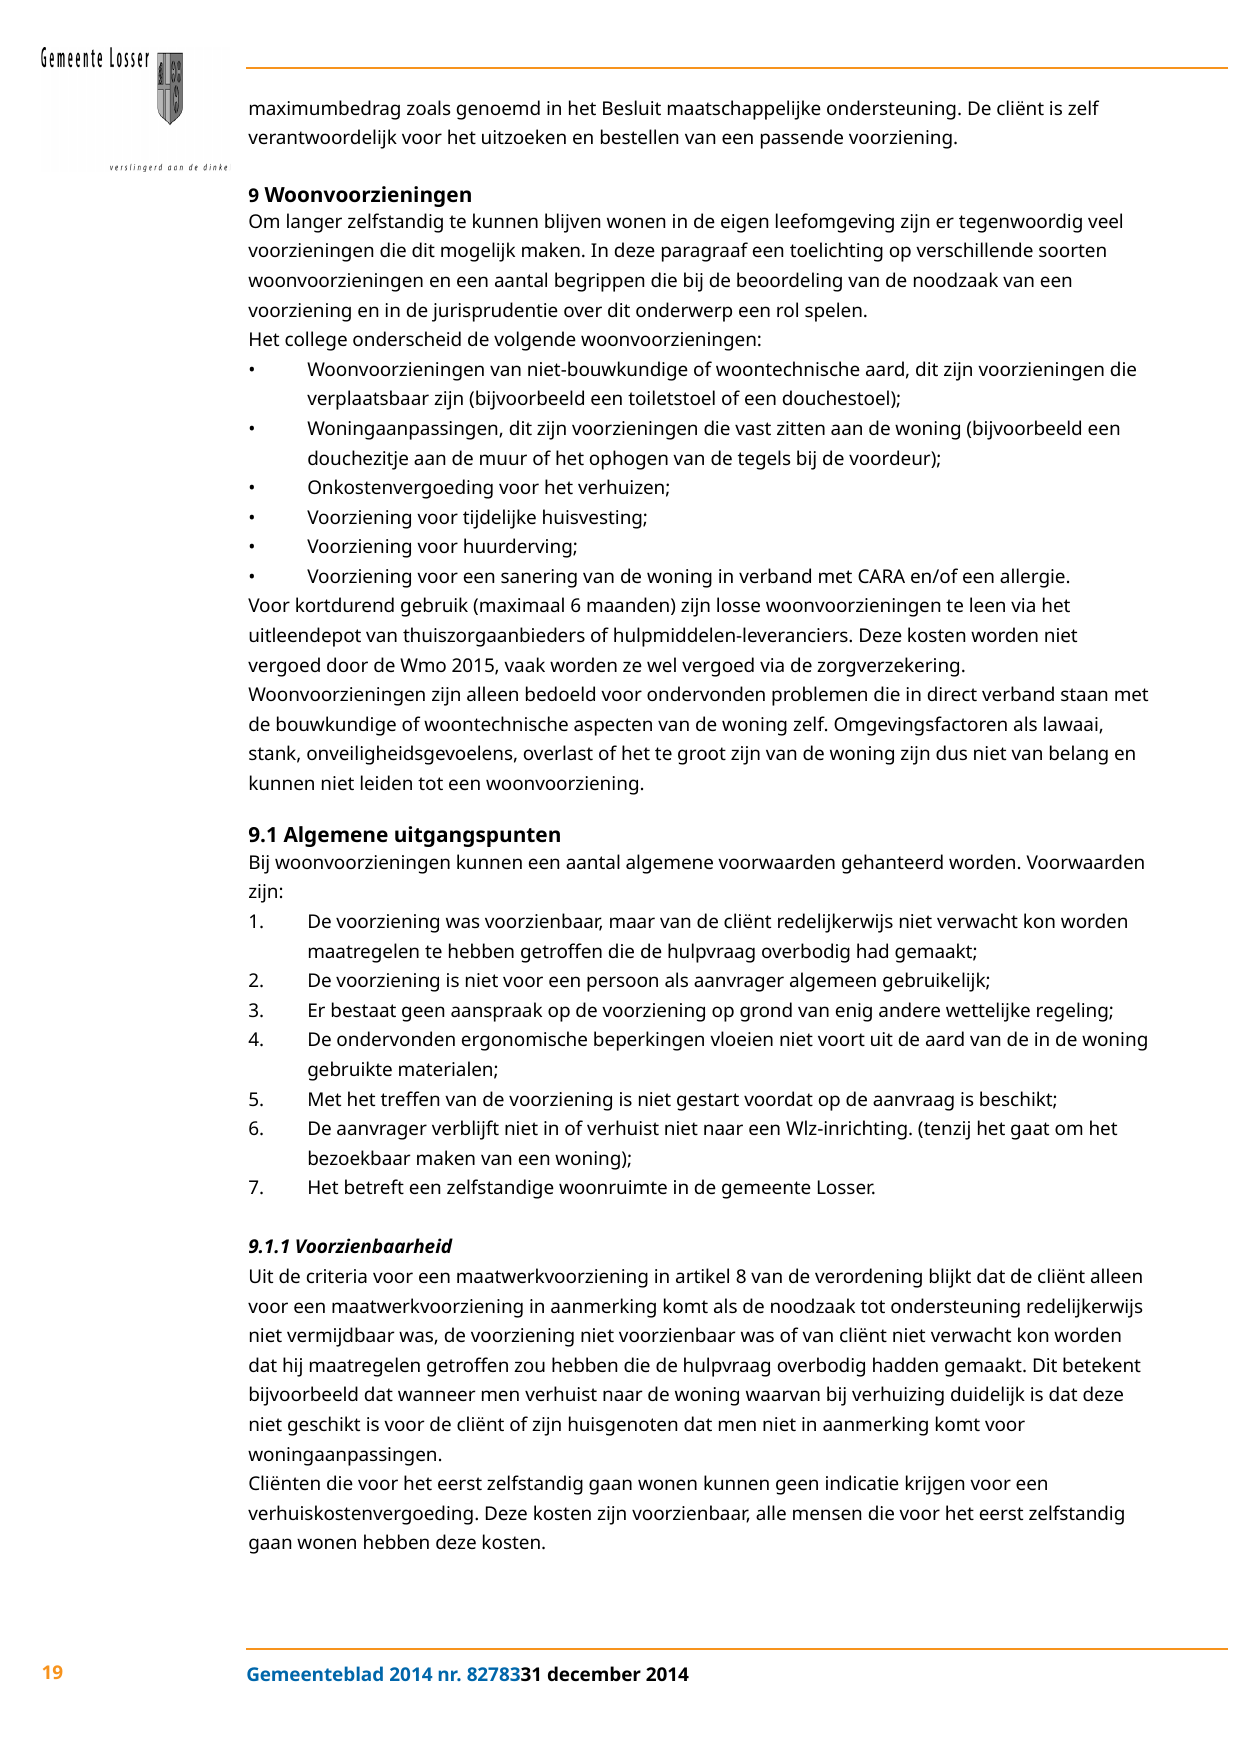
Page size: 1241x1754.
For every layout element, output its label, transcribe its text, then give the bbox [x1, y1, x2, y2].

list Voorziening voor huurderving; [248, 533, 1152, 559]
text Voor kortdurend gebruik (maximaal 6 maanden) zijn losse woonvoorzieningen te leen via het uitleendepot van thuiszorgaanbieders of hulpmiddelen-leveranciers. Deze kosten worden niet vergoed door de Wmo 2015, vaak worden ze wel vergoed via de zorgverzekering. [248, 593, 1152, 678]
list Het betreft een zelfstandige woonruimte in de gemeente Losser. [248, 1174, 1152, 1200]
text maximumbedrag zoals genoemd in het Besluit maatschappelijke ondersteuning. De cliënt is zelf verantwoordelijk voor het uitzoeken en bestellen van een passende voorziening. [248, 95, 1152, 150]
list Voorziening voor een sanering van de woning in verband met CARA en/of een allergie. [248, 563, 1152, 589]
list De ondervonden ergonomische beperkingen vloeien niet voort uit de aard van de in de woning gebruikte materialen; [248, 1027, 1152, 1082]
text Bij woonvoorzieningen kunnen een aantal algemene voorwaarden gehanteerd worden. Voorwaarden zijn: [248, 849, 1152, 904]
text Het college onderscheid de volgende woonvoorzieningen: [248, 326, 1152, 352]
list Met het treffen van de voorziening is niet gestart voordat op de aanvraag is beschikt; [248, 1086, 1152, 1111]
list De aanvrager verblijft niet in of verhuist niet naar een Wlz-inrichting. (tenzij het gaat om het bezoekbaar maken van een woning); [248, 1115, 1152, 1171]
text 9 Woonvoorzieningen [248, 180, 1152, 208]
text 9.1.1 Voorzienbaarheid [248, 1234, 1152, 1259]
list Woningaanpassingen, dit zijn voorzieningen die vast zitten aan de woning (bijvoorbeeld een douchezitje aan de muur of het ophogen van de tegels bij de voordeur); [248, 415, 1152, 471]
picture [41, 47, 231, 172]
text 9.1 Algemene uitgangspunten [248, 821, 1152, 849]
list Er bestaat geen aanspraak op de voorziening op grond van enig andere wettelijke regeling; [248, 997, 1152, 1023]
text Uit de criteria voor een maatwerkvoorziening in artikel 8 van de verordening blijkt dat de cliënt alleen voor een maatwerkvoorziening in aanmerking komt als de noodzaak tot ondersteuning redelijkerwijs niet vermijdbaar was, de voorziening niet voorzienbaar was of van cliënt niet verwacht kon worden dat hij maatregelen getroffen zou hebben die de hulpvraag overbodig hadden gemaakt. Dit betekent bijvoorbeeld dat wanneer men verhuist naar de woning waarvan bij verhuizing duidelijk is dat deze niet geschikt is voor de cliënt of zijn huisgenoten dat men niet in aanmerking komt voor woningaanpassingen. [248, 1263, 1152, 1466]
text Om langer zelfstandig te kunnen blijven wonen in de eigen leefomgeving zijn er tegenwoordig veel voorzieningen die dit mogelijk maken. In deze paragraaf een toelichting op verschillende soorten woonvoorzieningen en een aantal begrippen die bij de beoordeling van de noodzaak van een voorziening en in de jurisprudentie over dit onderwerp een rol spelen. [248, 208, 1152, 323]
list Woonvoorzieningen van niet-bouwkundige of woontechnische aard, dit zijn voorzieningen die verplaatsbaar zijn (bijvoorbeeld een toiletstoel of een douchestoel); [248, 356, 1152, 411]
list De voorziening is niet voor een persoon als aanvrager algemeen gebruikelijk; [248, 967, 1152, 993]
list Voorziening voor tijdelijke huisvesting; [248, 504, 1152, 530]
list Onkostenvergoeding voor het verhuizen; [248, 474, 1152, 500]
list De voorziening was voorzienbaar, maar van de cliënt redelijkerwijs niet verwacht kon worden maatregelen te hebben getroffen die de hulpvraag overbodig had gemaakt; [248, 908, 1152, 963]
text Woonvoorzieningen zijn alleen bedoeld voor ondervonden problemen die in direct verband staan met de bouwkundige of woontechnische aspecten van de woning zelf. Omgevingsfactoren als lawaai, stank, onveiligheidsgevoelens, overlast of het te groot zijn van de woning zijn dus niet van belang en kunnen niet leiden tot een woonvoorziening. [248, 681, 1152, 796]
text Cliënten die voor het eerst zelfstandig gaan wonen kunnen geen indicatie krijgen voor een verhuiskostenvergoeding. Deze kosten zijn voorzienbaar, alle mensen die voor het eerst zelfstandig gaan wonen hebben deze kosten. [248, 1470, 1152, 1555]
